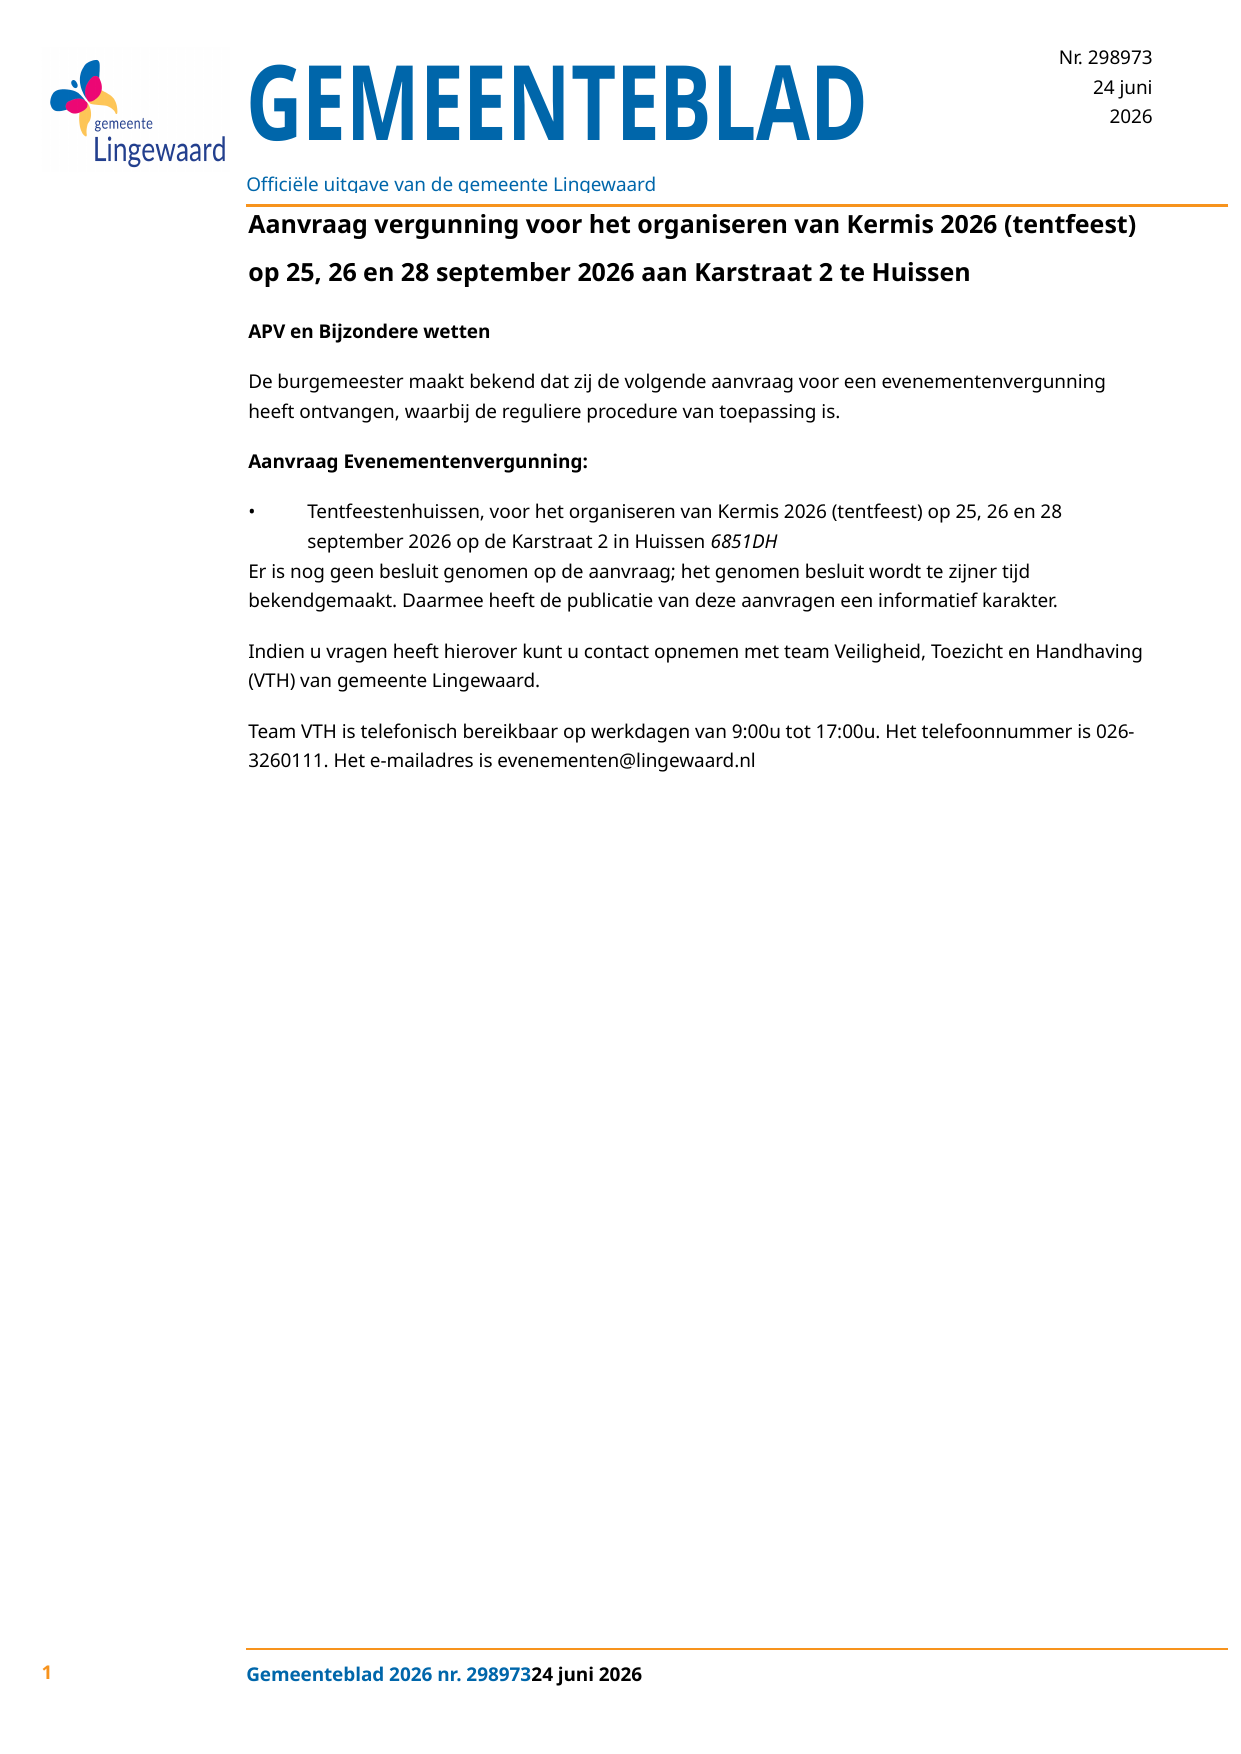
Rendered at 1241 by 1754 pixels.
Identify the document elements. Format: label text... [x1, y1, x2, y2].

text APV en Bijzondere wetten [248, 318, 1152, 344]
text Indien u vragen heeft hierover kunt u contact opnemen met team Veiligheid, Toezicht en Handhaving (VTH) van gemeente Lingewaard. [248, 638, 1152, 693]
text Aanvraag vergunning voor het organiseren van Kermis 2026 (tentfeest) op 25, 26 en 28 september 2026 aan Karstraat 2 te Huissen [248, 207, 1152, 288]
text Team VTH is telefonisch bereikbaar op werkdagen van 9:00u tot 17:00u. Het telefoonnummer is 026-3260111. Het e-mailadres is evenementen@lingewaard.nl [248, 718, 1152, 773]
text De burgemeester maakt bekend dat zij de volgende aanvraag voor een evenementenvergunning heeft ontvangen, waarbij de reguliere procedure van toepassing is. [248, 368, 1152, 424]
list Tentfeestenhuissen, voor het organiseren van Kermis 2026 (tentfeest) op 25, 26 en 28 september 2026 op de Karstraat 2 in Huissen 6851DH [248, 499, 1152, 554]
text Er is nog geen besluit genomen op de aanvraag; het genomen besluit wordt te zijner tijd bekendgemaakt. Daarmee heeft de publicatie van deze aanvragen een informatief karakter. [248, 558, 1152, 613]
picture [41, 47, 231, 172]
text Aanvraag Evenementenvergunning: [248, 448, 1152, 474]
